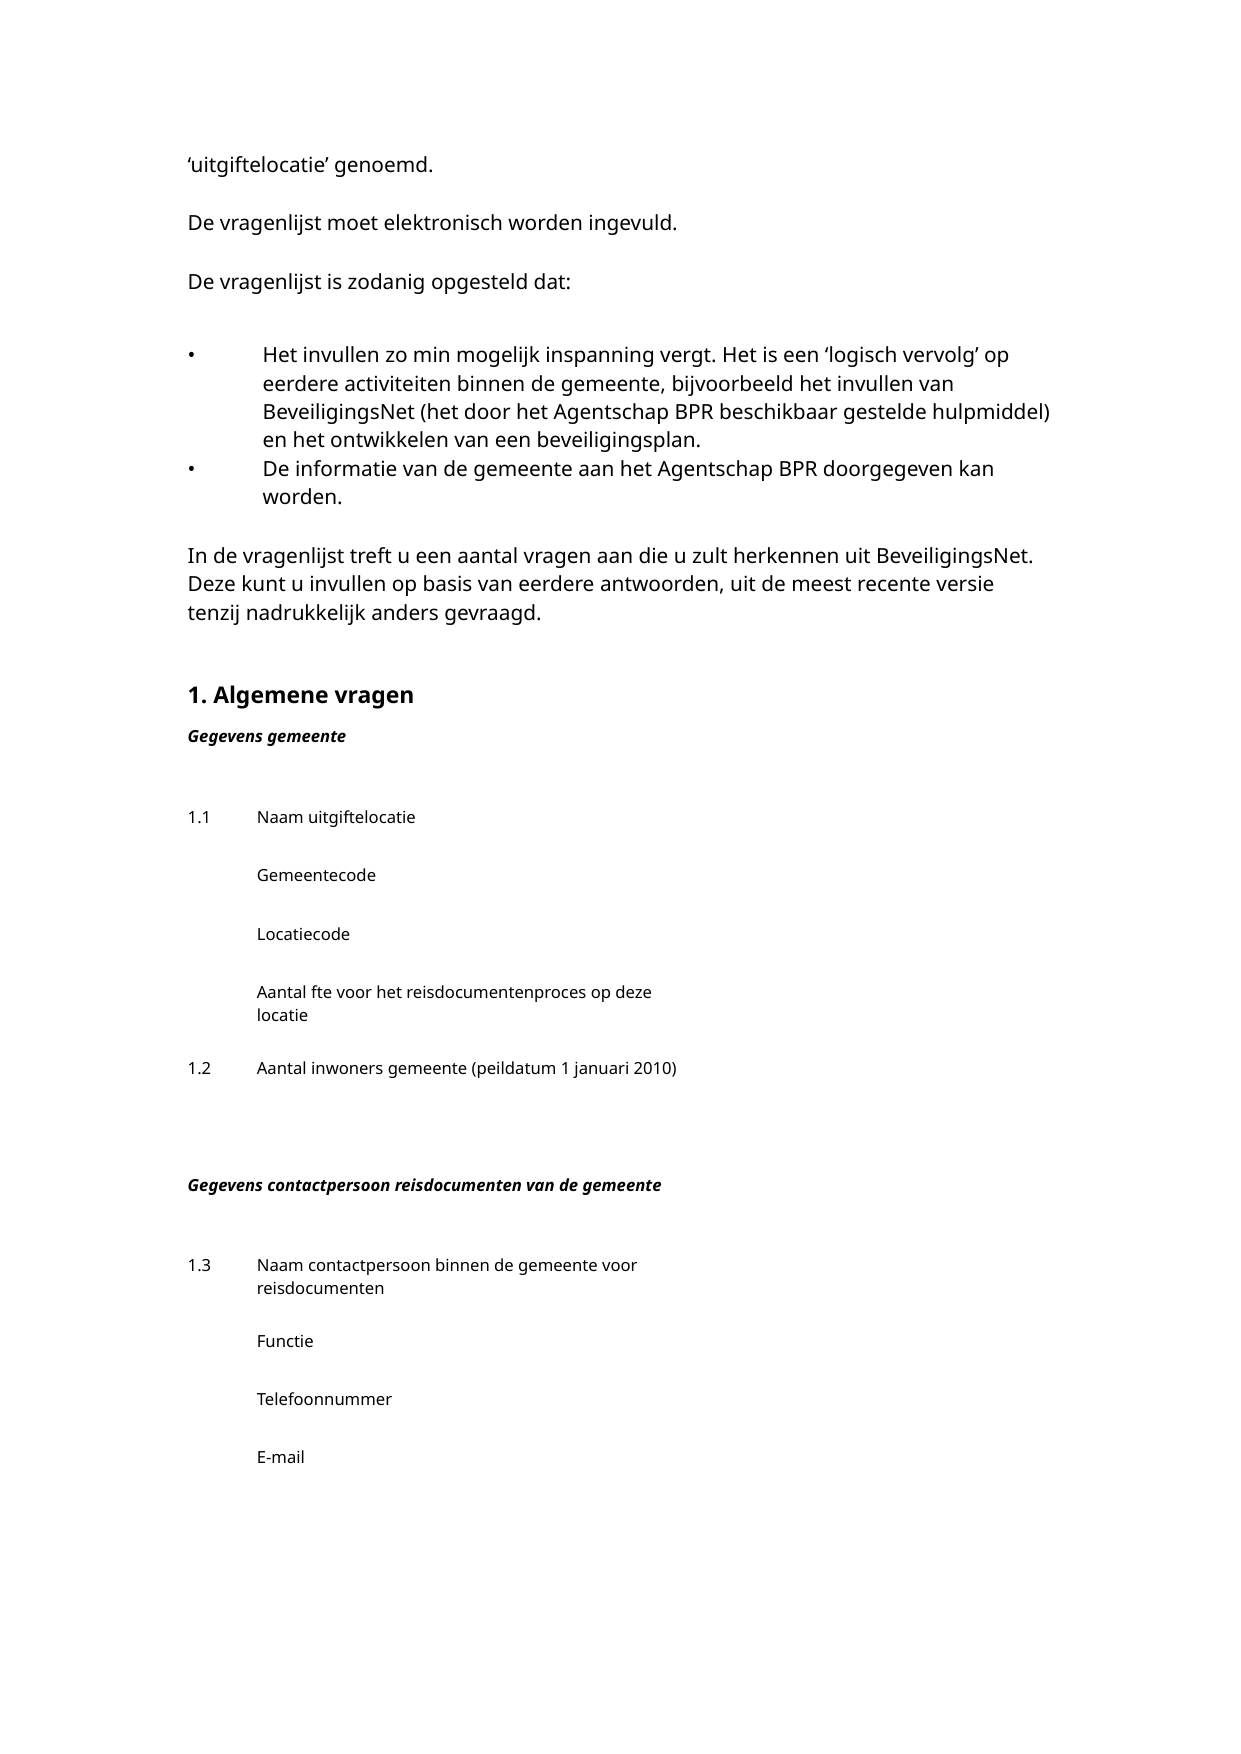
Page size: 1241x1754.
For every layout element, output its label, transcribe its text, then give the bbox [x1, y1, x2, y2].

text Gegevens contactpersoon reisdocumenten van de gemeente [187, 1173, 1053, 1196]
table_cell [689, 923, 1053, 981]
table_cell [188, 981, 257, 1056]
table_cell [188, 1329, 257, 1388]
table_cell Functie [257, 1329, 689, 1388]
table_cell [689, 981, 1053, 1056]
table_header 1.1 [188, 806, 257, 864]
table_cell Aantal fte voor het reisdocumentenproces op deze locatie [257, 981, 689, 1056]
table_cell [689, 1446, 1053, 1504]
table_cell Locatiecode [257, 923, 689, 981]
table_cell [188, 864, 257, 922]
subtitle 1. Algemene vragen [187, 679, 1053, 710]
table_cell [188, 923, 257, 981]
text De vragenlijst is zodanig opgesteld dat: [187, 267, 1053, 295]
table_cell 1.2 [188, 1056, 257, 1115]
table_cell [188, 1446, 257, 1504]
table_header [689, 1254, 1053, 1329]
table_cell [689, 1329, 1053, 1388]
table_cell [689, 1388, 1053, 1446]
table_cell E-mail [257, 1446, 689, 1504]
text In de vragenlijst treft u een aantal vragen aan die u zult herkennen uit BeveiligingsNet. Deze kunt u invullen op basis van eerdere antwoorden, uit de meest recente versie tenzij nadrukkelijk anders gevraagd. [187, 541, 1053, 626]
table_cell Gemeentecode [257, 864, 689, 922]
list Het invullen zo min mogelijk inspanning vergt. Het is een ‘logisch vervolg’ op eerdere activiteiten binnen de gemeente, bijvoorbeeld het invullen van BeveiligingsNet (het door het Agentschap BPR beschikbaar gestelde hulpmiddel) en het ontwikkelen van een beveiligingsplan. [187, 340, 1053, 454]
text Gegevens gemeente [187, 725, 1053, 748]
text De vragenlijst moet elektronisch worden ingevuld. [187, 208, 1053, 237]
table_cell [689, 1056, 1053, 1115]
table_cell Telefoonnummer [257, 1388, 689, 1446]
table_cell [689, 864, 1053, 922]
text ‘uitgiftelocatie’ genoemd. [187, 150, 1053, 178]
table_cell [188, 1388, 257, 1446]
list De informatie van de gemeente aan het Agentschap BPR doorgegeven kan worden. [187, 454, 1053, 511]
table_header Naam uitgiftelocatie [257, 806, 689, 864]
table_header Naam contactpersoon binnen de gemeente voor reisdocumenten [257, 1254, 689, 1329]
table_header 1.3 [188, 1254, 257, 1329]
table_cell Aantal inwoners gemeente (peildatum 1 januari 2010) [257, 1056, 689, 1115]
table_header [689, 806, 1053, 864]
